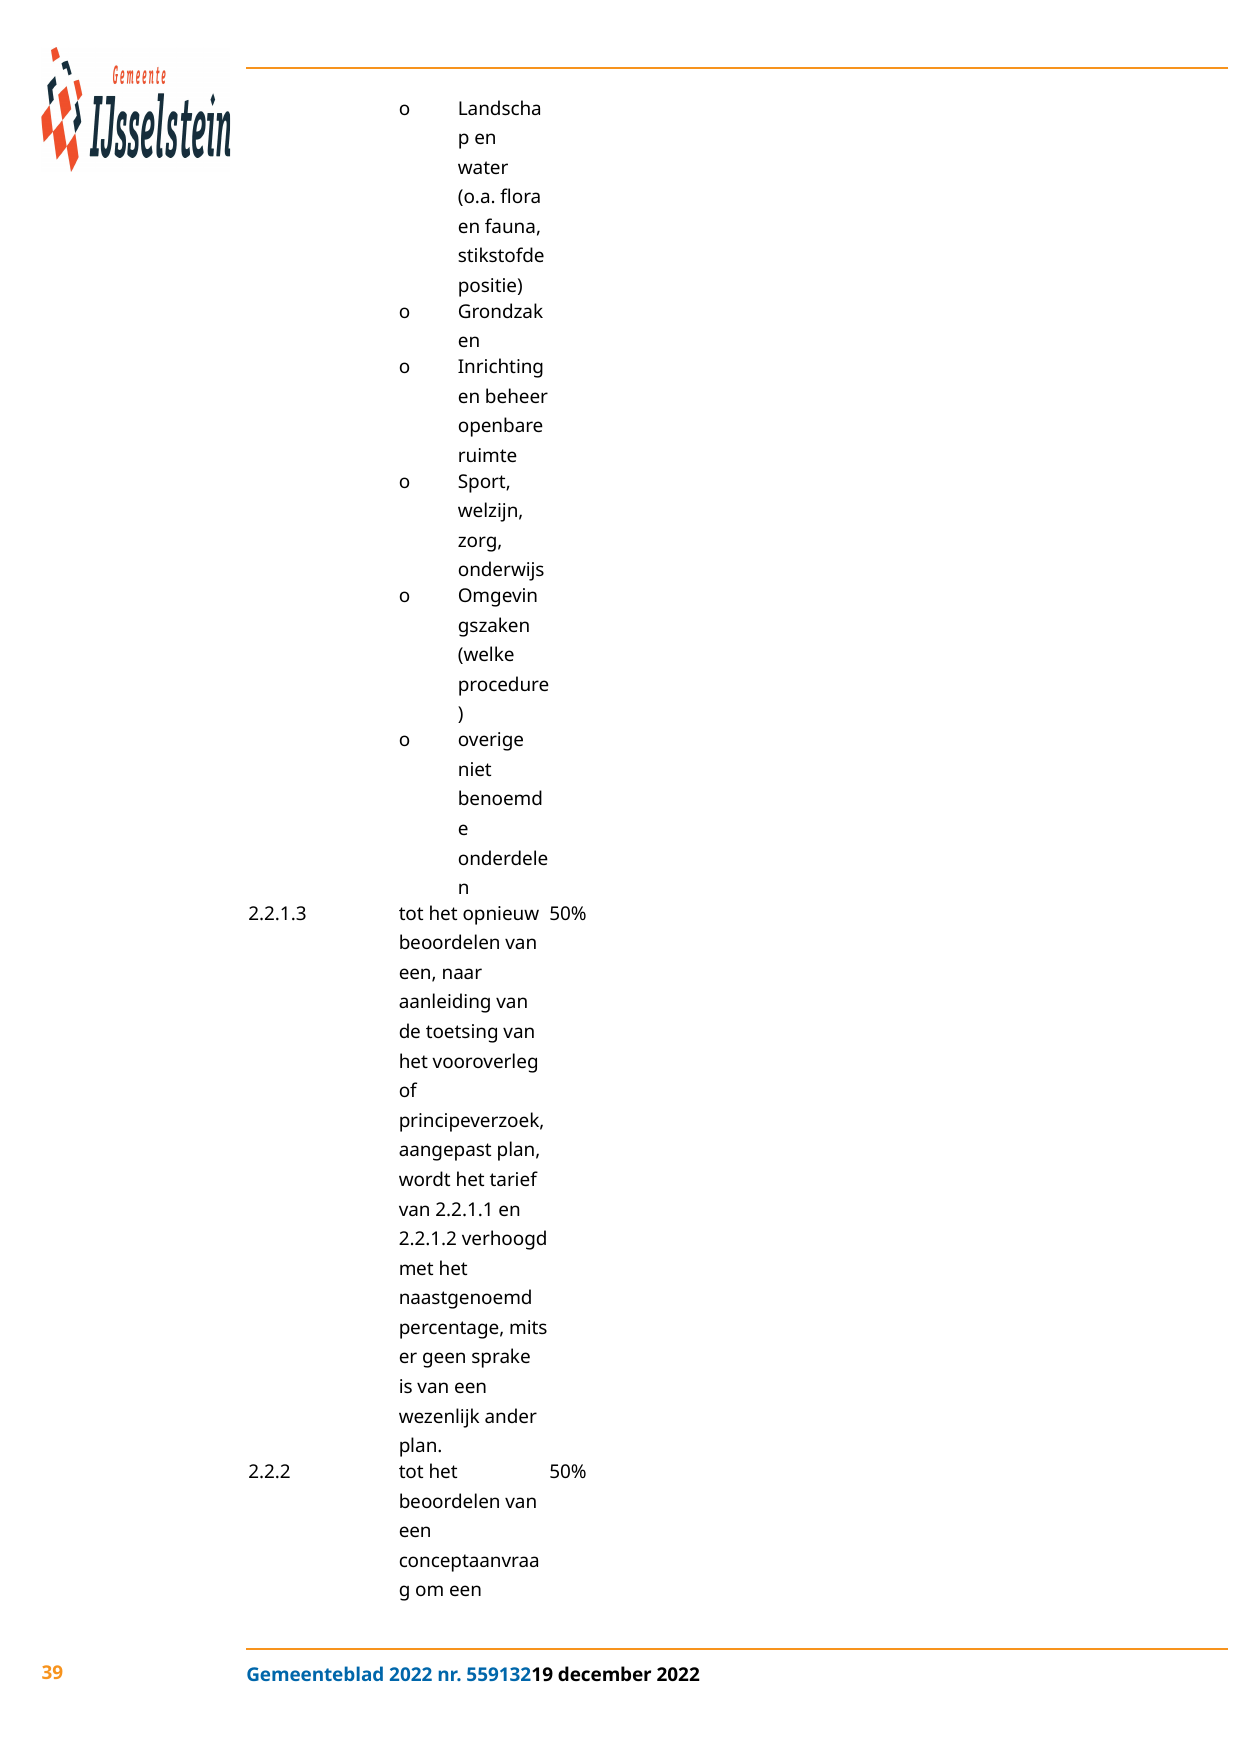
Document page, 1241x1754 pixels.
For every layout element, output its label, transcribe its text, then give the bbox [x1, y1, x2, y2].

table_cell [549, 353, 700, 468]
table_cell Sport, welzijn, zorg, onderwijs [399, 468, 549, 582]
table_cell [248, 298, 398, 353]
table_cell [248, 726, 398, 900]
table_cell Inrichting en beheer openbare ruimte [399, 353, 549, 468]
picture [41, 47, 231, 172]
table_cell [549, 726, 700, 900]
table_cell 2.2.1.3 [248, 900, 398, 1458]
table_cell [549, 468, 700, 582]
table_cell overige niet benoemde onderdelen [399, 726, 549, 900]
table_cell 50% [549, 900, 700, 1458]
table_cell Grondzaken [399, 298, 549, 353]
table_cell Omgevingszaken (welke procedure) [399, 582, 549, 726]
table_cell 50% [549, 1458, 700, 1602]
table_cell [549, 582, 700, 726]
table_cell tot het opnieuw beoordelen van een, naar aanleiding van de toetsing van het vooroverleg of principeverzoek, aangepast plan, wordt het tarief van 2.2.1.1 en 2.2.1.2 verhoogd met het naastgenoemd percentage, mits er geen sprake is van een wezenlijk ander plan. [399, 900, 549, 1458]
table_cell tot het beoordelen van een conceptaanvraag om een [399, 1458, 549, 1602]
table_cell [549, 298, 700, 353]
table_cell [248, 95, 398, 298]
table_cell [248, 353, 398, 468]
table_cell [248, 468, 398, 582]
table_cell [549, 95, 700, 298]
table_cell [248, 582, 398, 726]
table_cell Landschap en water (o.a. flora en fauna, stikstofdepositie) [399, 95, 549, 298]
table_cell 2.2.2 [248, 1458, 398, 1602]
